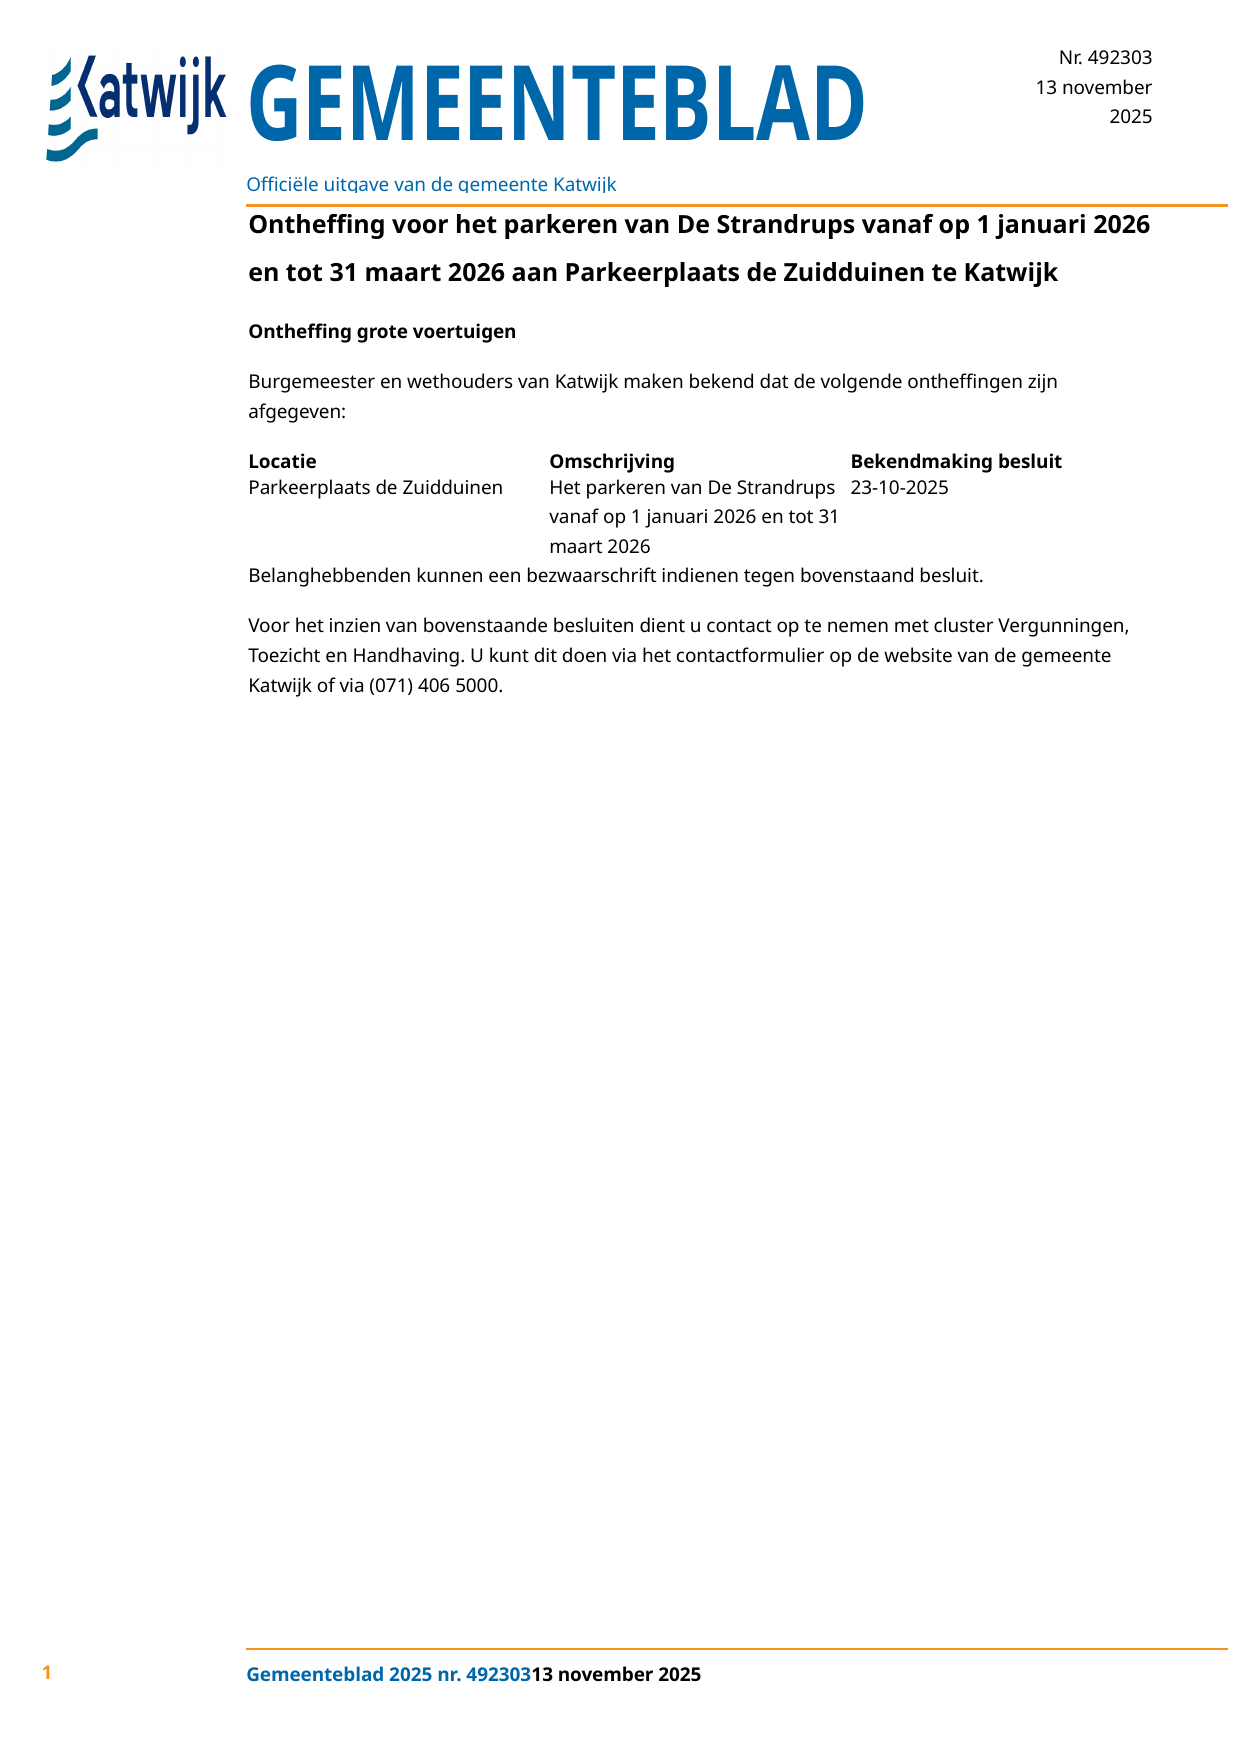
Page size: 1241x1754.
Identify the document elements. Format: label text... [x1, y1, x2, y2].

text Ontheffing grote voertuigen [248, 318, 1152, 344]
table_cell 23-10-2025 [850, 474, 1152, 559]
text Belanghebbenden kunnen een bezwaarschrift indienen tegen bovenstaand besluit. [248, 562, 1152, 588]
table_cell Parkeerplaats de Zuidduinen [248, 474, 549, 559]
table_header Omschrijving [549, 449, 850, 474]
table_cell Het parkeren van De Strandrups vanaf op 1 januari 2026 en tot 31 maart 2026 [549, 474, 850, 559]
text Burgemeester en wethouders van Katwijk maken bekend dat de volgende ontheffingen zijn afgegeven: [248, 368, 1152, 424]
picture [41, 47, 231, 172]
table_header Bekendmaking besluit [850, 449, 1152, 474]
table_header Locatie [248, 449, 549, 474]
text Ontheffing voor het parkeren van De Strandrups vanaf op 1 januari 2026 en tot 31 maart 2026 aan Parkeerplaats de Zuidduinen te Katwijk [248, 207, 1152, 288]
text Voor het inzien van bovenstaande besluiten dient u contact op te nemen met cluster Vergunningen, Toezicht en Handhaving. U kunt dit doen via het contactformulier op de website van de gemeente Katwijk of via (071) 406 5000. [248, 613, 1152, 698]
